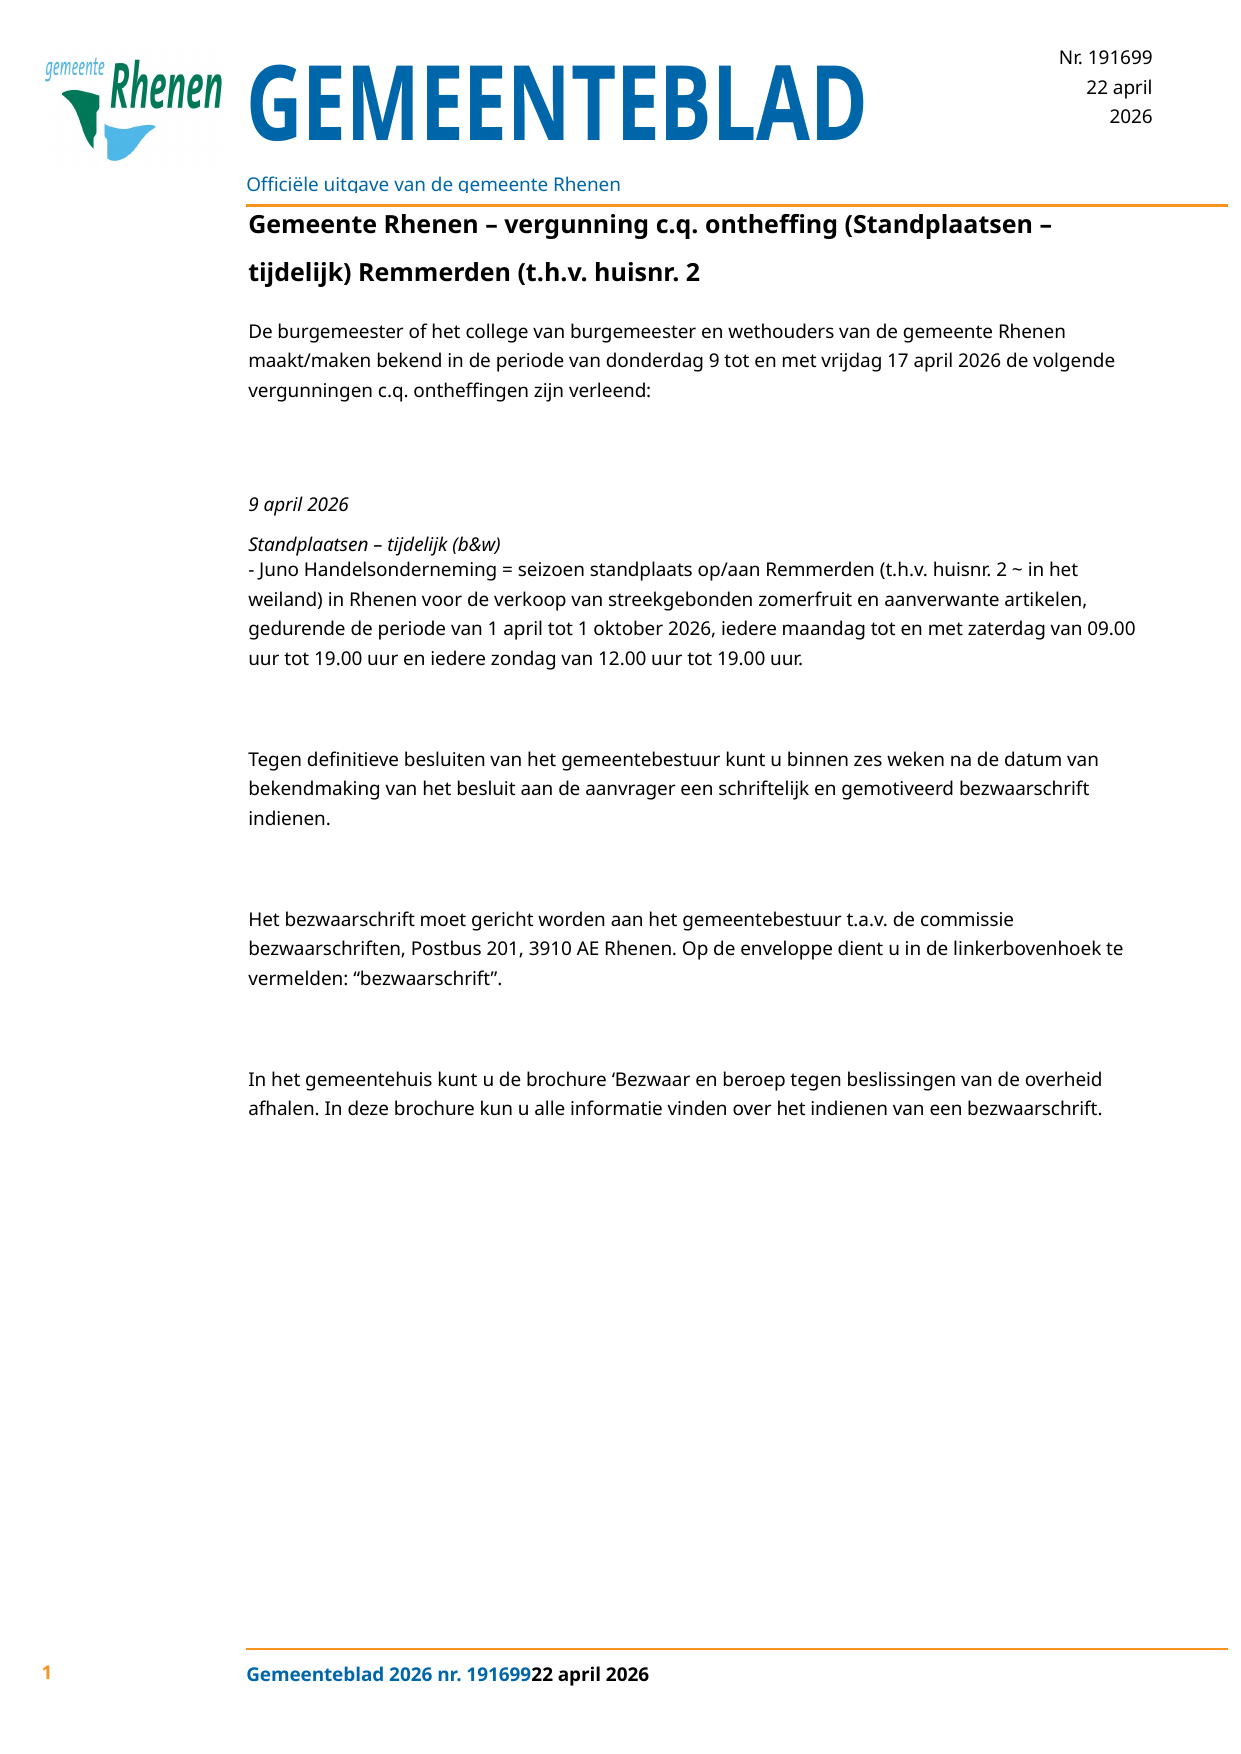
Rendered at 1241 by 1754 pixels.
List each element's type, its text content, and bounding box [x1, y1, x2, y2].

text Standplaatsen – tijdelijk (b&w) [248, 531, 1152, 556]
text - Juno Handelsonderneming = seizoen standplaats op/aan Remmerden (t.h.v. huisnr. 2 ~ in het weiland) in Rhenen voor de verkoop van streekgebonden zomerfruit en aanverwante artikelen, gedurende de periode van 1 april tot 1 oktober 2026, iedere maandag tot en met zaterdag van 09.00 uur tot 19.00 uur en iedere zondag van 12.00 uur tot 19.00 uur. [248, 556, 1152, 671]
picture [41, 47, 231, 172]
text Het bezwaarschrift moet gericht worden aan het gemeentebestuur t.a.v. de commissie bezwaarschriften, Postbus 201, 3910 AE Rhenen. Op de enveloppe dient u in de linkerbovenhoek te vermelden: “bezwaarschrift”. [248, 906, 1152, 991]
text De burgemeester of het college van burgemeester en wethouders van de gemeente Rhenen maakt/maken bekend in de periode van donderdag 9 tot en met vrijdag 17 april 2026 de volgende vergunningen c.q. ontheffingen zijn verleend: [248, 318, 1152, 403]
text In het gemeentehuis kunt u de brochure ‘Bezwaar en beroep tegen beslissingen van de overheid afhalen. In deze brochure kun u alle informatie vinden over het indienen van een bezwaarschrift. [248, 1066, 1152, 1121]
text 9 april 2026 [248, 491, 1152, 517]
text Tegen definitieve besluiten van het gemeentebestuur kunt u binnen zes weken na de datum van bekendmaking van het besluit aan de aanvrager een schriftelijk en gemotiveerd bezwaarschrift indienen. [248, 746, 1152, 831]
text Gemeente Rhenen – vergunning c.q. ontheffing (Standplaatsen – tijdelijk) Remmerden (t.h.v. huisnr. 2 [248, 207, 1152, 288]
